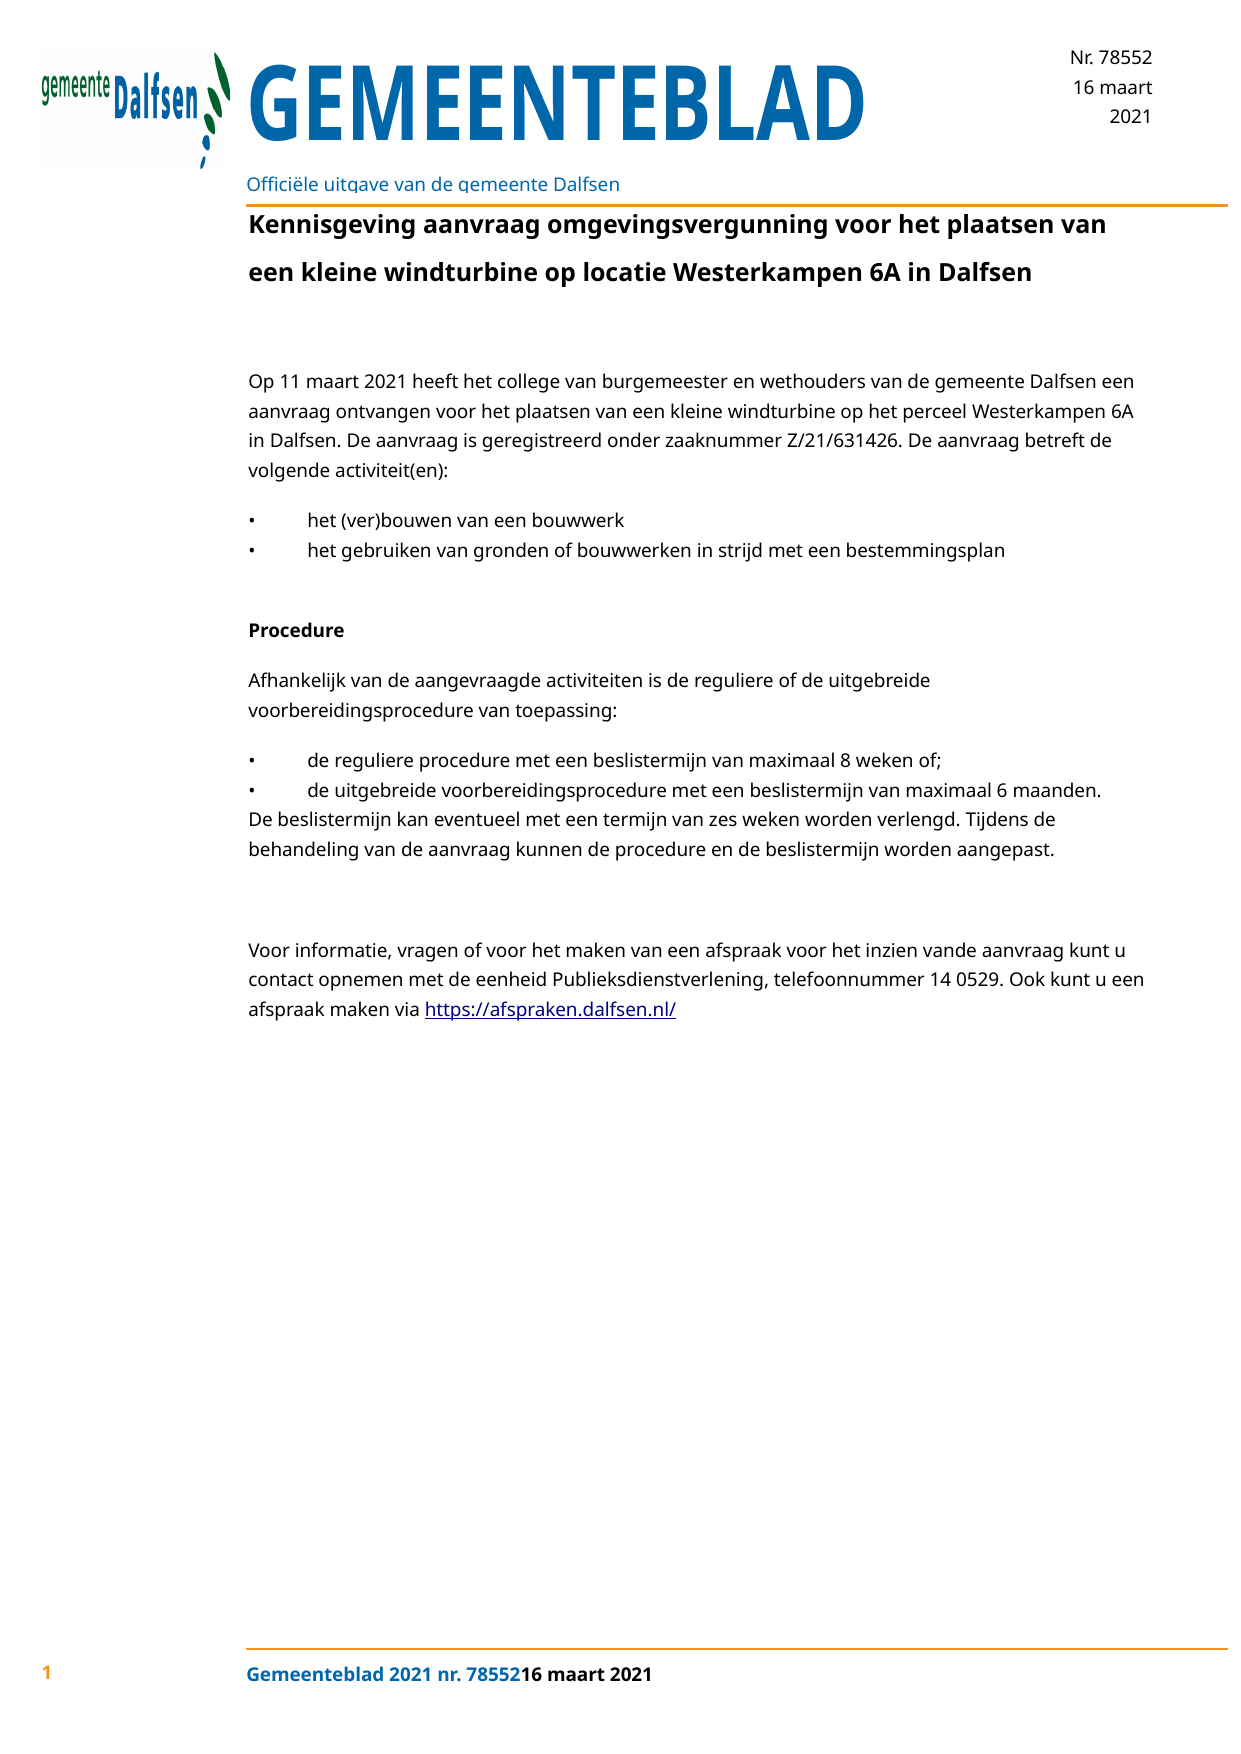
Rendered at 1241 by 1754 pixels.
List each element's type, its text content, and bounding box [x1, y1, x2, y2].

text Afhankelijk van de aangevraagde activiteiten is de reguliere of de uitgebreide voorbereidingsprocedure van toepassing: [248, 667, 1152, 723]
text Op 11 maart 2021 heeft het college van burgemeester en wethouders van de gemeente Dalfsen een aanvraag ontvangen voor het plaatsen van een kleine windturbine op het perceel Westerkampen 6A in Dalfsen. De aanvraag is geregistreerd onder zaaknummer Z/21/631426. De aanvraag betreft de volgende activiteit(en): [248, 368, 1152, 483]
text Procedure [248, 617, 1152, 643]
text Voor informatie, vragen of voor het maken van een afspraak voor het inzien vande aanvraag kunt u contact opnemen met de eenheid Publieksdienstverlening, telefoonnummer 14 0529. Ook kunt u een afspraak maken via https://afspraken.dalfsen.nl/ [248, 937, 1152, 1022]
text Kennisgeving aanvraag omgevingsvergunning voor het plaatsen van een kleine windturbine op locatie Westerkampen 6A in Dalfsen [248, 207, 1152, 288]
text De beslistermijn kan eventueel met een termijn van zes weken worden verlengd. Tijdens de behandeling van de aanvraag kunnen de procedure en de beslistermijn worden aangepast. [248, 807, 1152, 862]
list het gebruiken van gronden of bouwwerken in strijd met een bestemmingsplan [248, 537, 1152, 563]
list het (ver)bouwen van een bouwwerk [248, 507, 1152, 533]
list de uitgebreide voorbereidingsprocedure met een beslistermijn van maximaal 6 maanden. [248, 777, 1152, 803]
list de reguliere procedure met een beslistermijn van maximaal 8 weken of; [248, 747, 1152, 773]
picture [41, 47, 231, 172]
